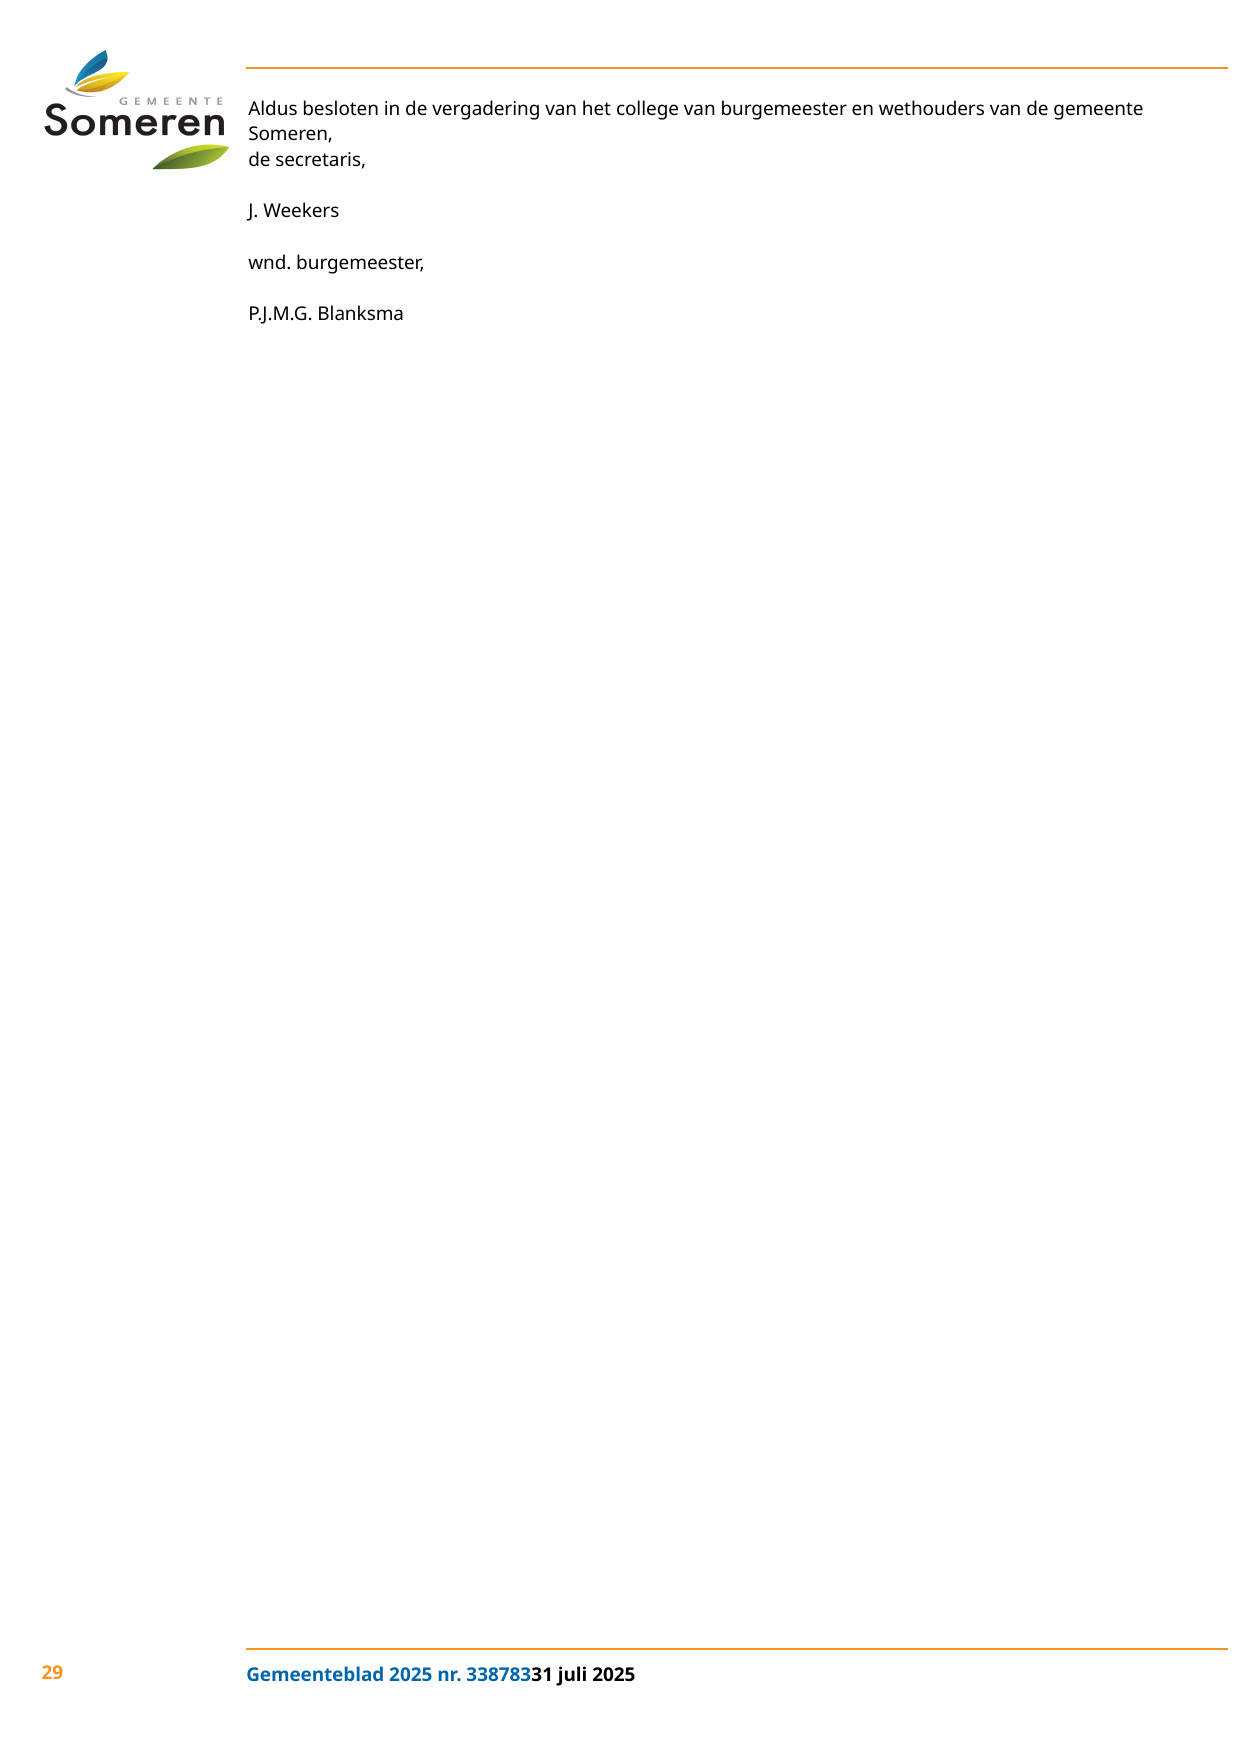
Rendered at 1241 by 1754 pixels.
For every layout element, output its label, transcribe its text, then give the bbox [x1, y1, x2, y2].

picture [41, 47, 231, 172]
text Aldus besloten in de vergadering van het college van burgemeester en wethouders van de gemeente Someren, [248, 95, 1152, 146]
text wnd. burgemeester, [248, 249, 1152, 275]
text P.J.M.G. Blanksma [248, 301, 1152, 326]
text J. Weekers [248, 198, 1152, 223]
text de secretaris, [248, 146, 1152, 172]
